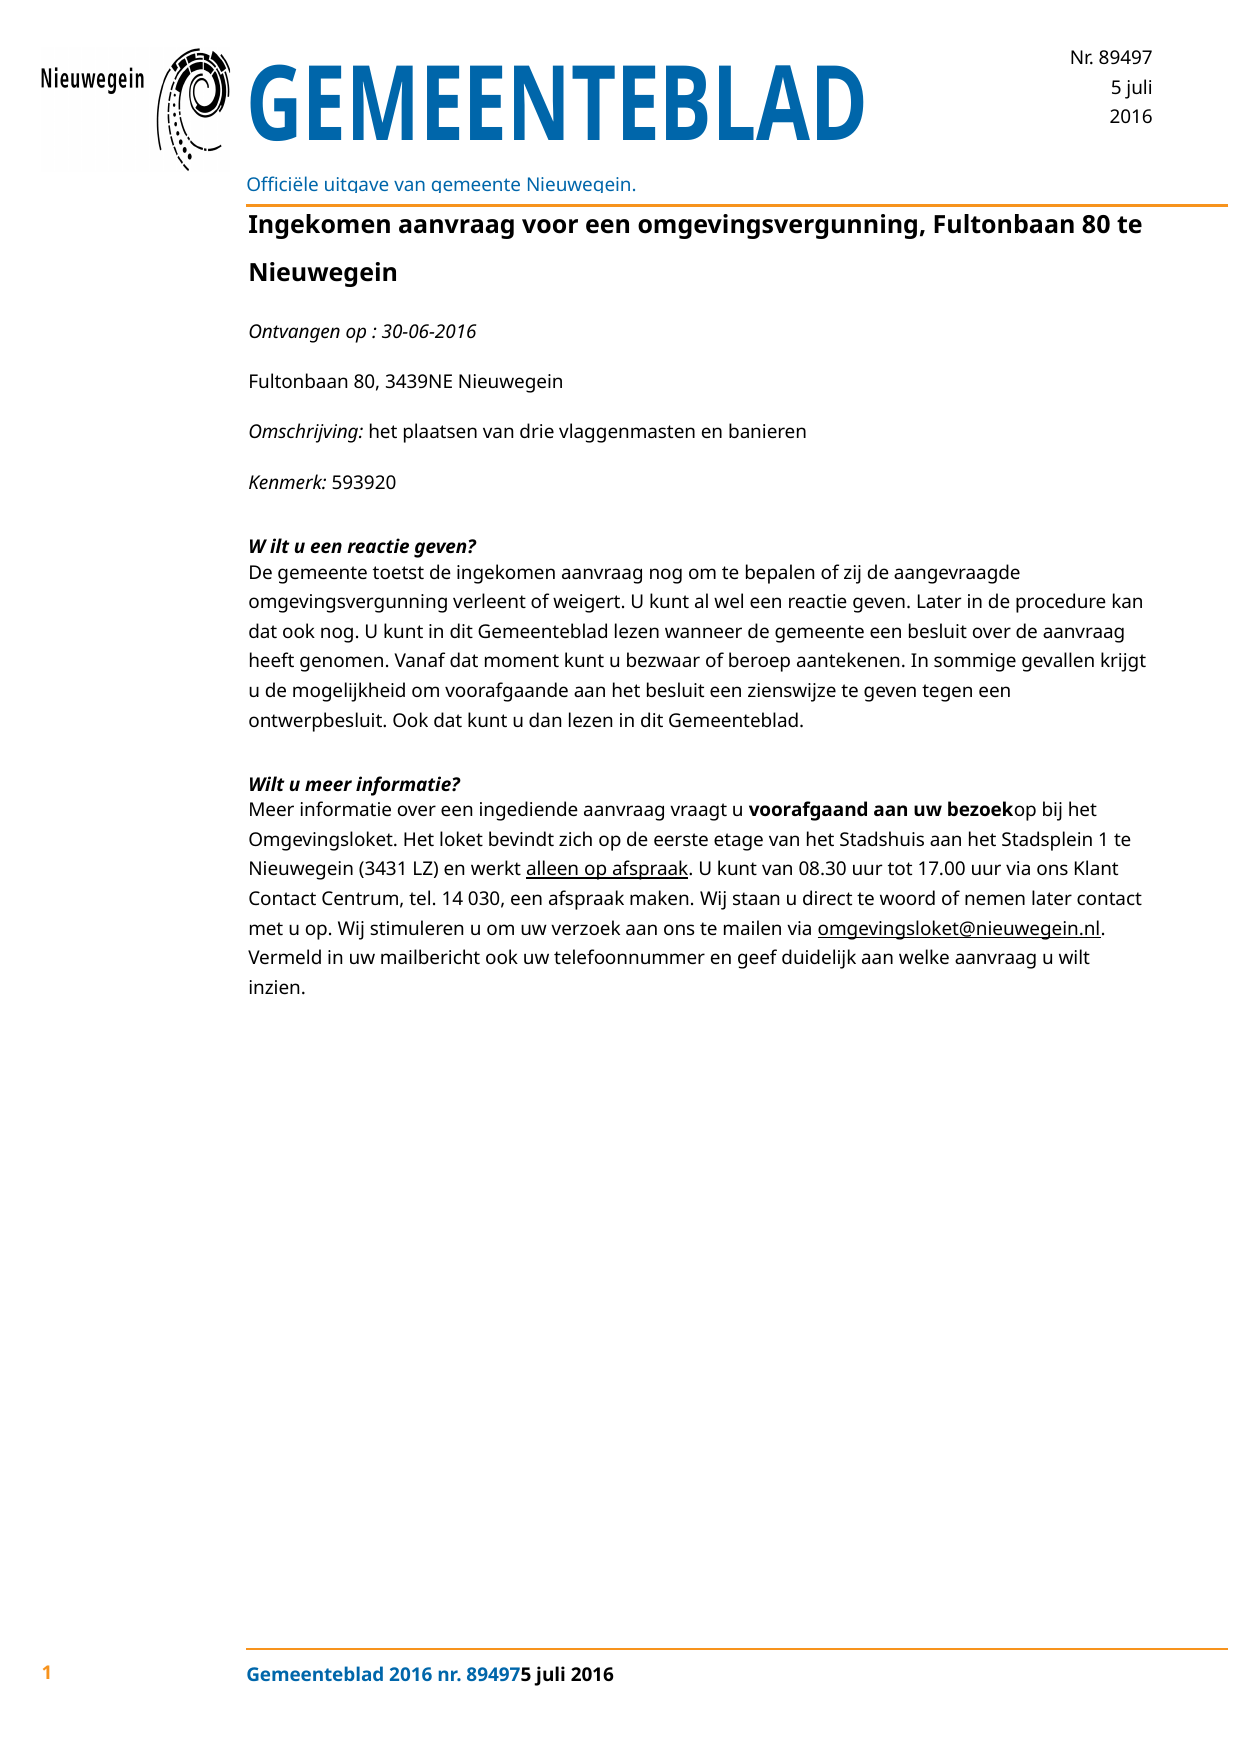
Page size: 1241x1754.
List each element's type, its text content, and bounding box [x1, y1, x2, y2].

text Omschrijving: het plaatsen van drie vlaggenmasten en banieren [248, 419, 1152, 444]
text Ingekomen aanvraag voor een omgevingsvergunning, Fultonbaan 80 te Nieuwegein [248, 207, 1152, 288]
text De gemeente toetst de ingekomen aanvraag nog om te bepalen of zij de aangevraagde omgevingsvergunning verleent of weigert. U kunt al wel een reactie geven. Later in de procedure kan dat ook nog. U kunt in dit Gemeenteblad lezen wanneer de gemeente een besluit over de aanvraag heeft genomen. Vanaf dat moment kunt u bezwaar of beroep aantekenen. In sommige gevallen krijgt u de mogelijkheid om voorafgaande aan het besluit een zienswijze te geven tegen een ontwerpbesluit. Ook dat kunt u dan lezen in dit Gemeenteblad. [248, 559, 1152, 732]
text Ontvangen op : 30-06-2016 [248, 318, 1152, 344]
text W ilt u een reactie geven? [248, 533, 1152, 559]
text Fultonbaan 80, 3439NE Nieuwegein [248, 368, 1152, 394]
picture [41, 47, 231, 172]
text Meer informatie over een ingediende aanvraag vraagt u voorafgaand aan uw bezoekop bij het Omgevingsloket. Het loket bevindt zich op de eerste etage van het Stadshuis aan het Stadsplein 1 te Nieuwegein (3431 LZ) en werkt alleen op afspraak. U kunt van 08.30 uur tot 17.00 uur via ons Klant Contact Centrum, tel. 14 030, een afspraak maken. Wij staan u direct te woord of nemen later contact met u op. Wij stimuleren u om uw verzoek aan ons te mailen via omgevingsloket@nieuwegein.nl. Vermeld in uw mailbericht ook uw telefoonnummer en geef duidelijk aan welke aanvraag u wilt inzien. [248, 796, 1152, 1000]
text Wilt u meer informatie? [248, 771, 1152, 796]
text Kenmerk: 593920 [248, 469, 1152, 495]
